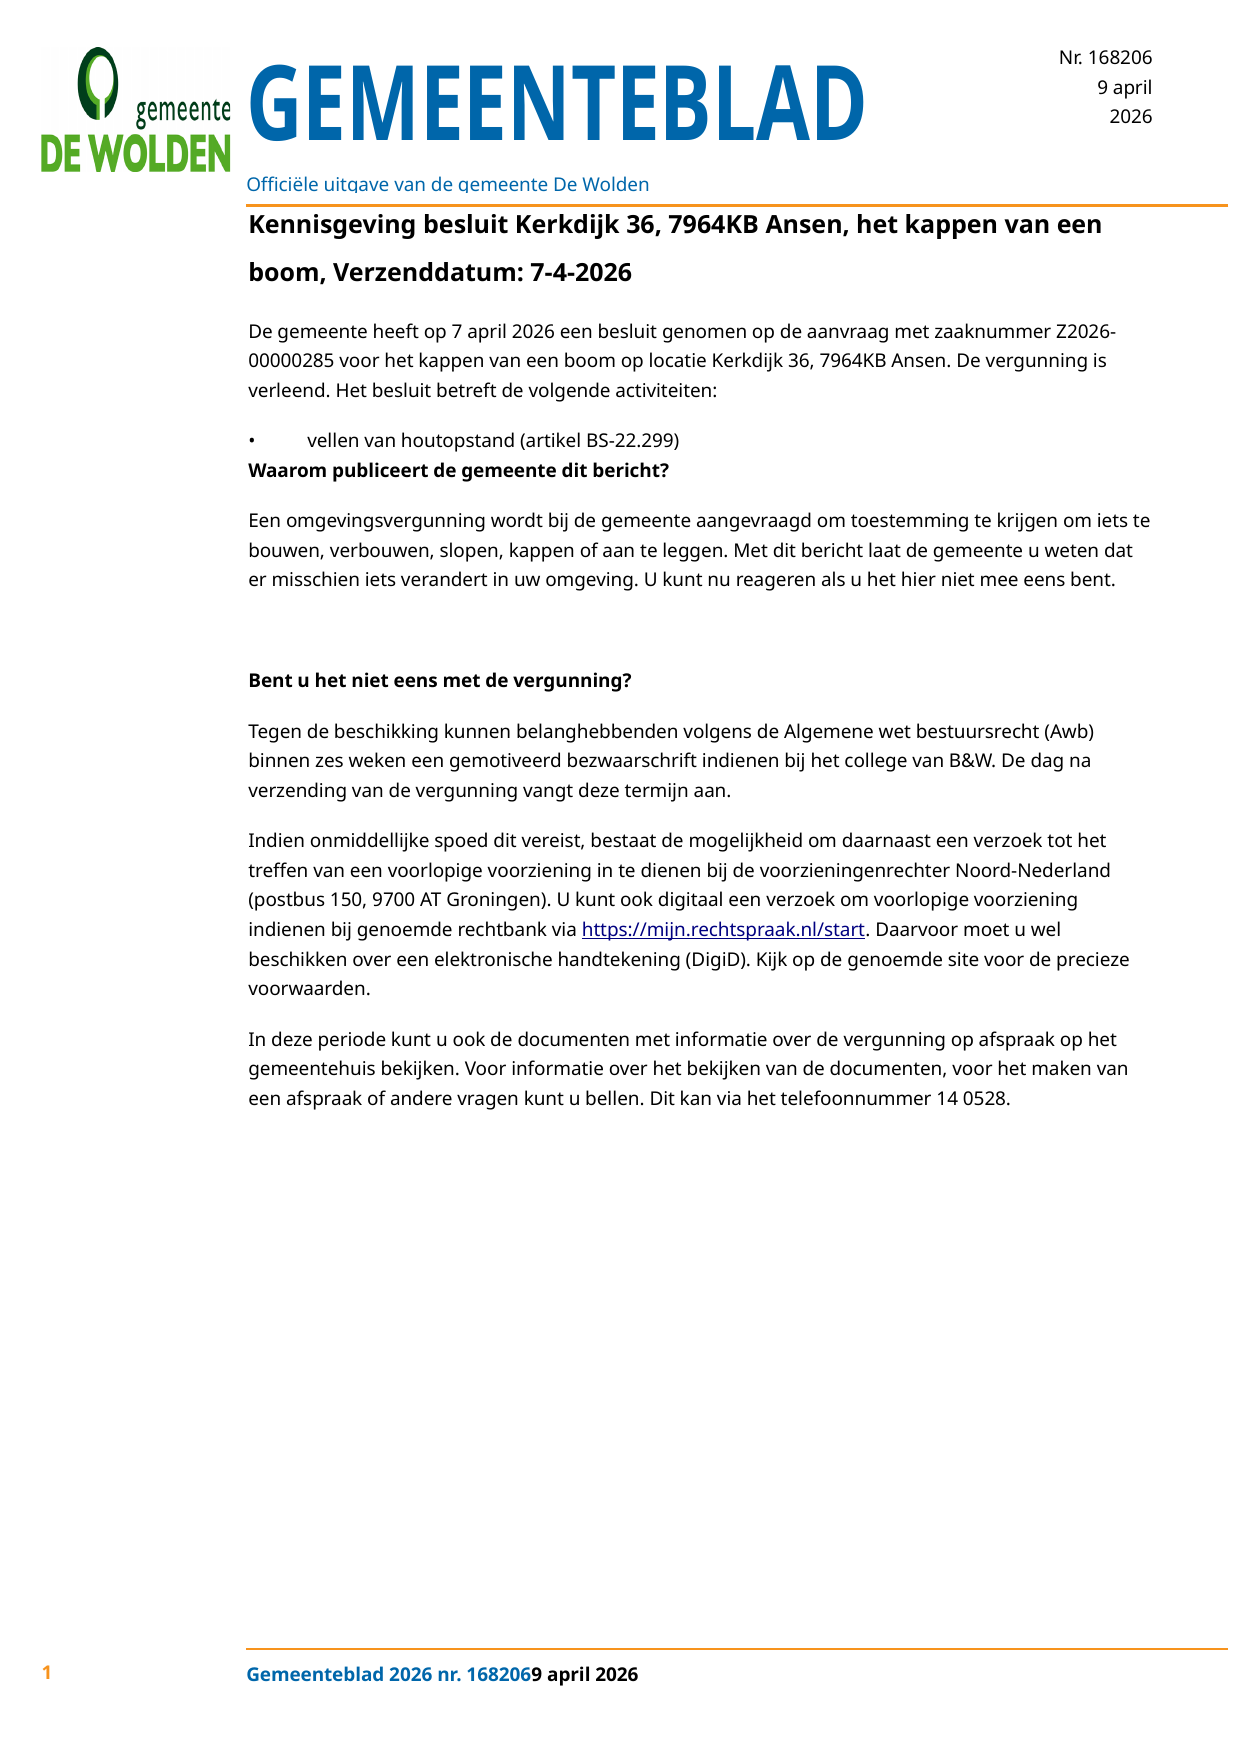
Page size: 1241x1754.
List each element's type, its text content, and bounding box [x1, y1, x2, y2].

text De gemeente heeft op 7 april 2026 een besluit genomen op de aanvraag met zaaknummer Z2026-00000285 voor het kappen van een boom op locatie Kerkdijk 36, 7964KB Ansen. De vergunning is verleend. Het besluit betreft de volgende activiteiten: [248, 318, 1152, 403]
text Bent u het niet eens met de vergunning? [248, 667, 1152, 693]
picture [41, 47, 231, 172]
list vellen van houtopstand (artikel BS-22.299) [248, 427, 1152, 453]
text In deze periode kunt u ook de documenten met informatie over de vergunning op afspraak op het gemeentehuis bekijken. Voor informatie over het bekijken van de documenten, voor het maken van een afspraak of andere vragen kunt u bellen. Dit kan via het telefoonnummer 14 0528. [248, 1026, 1152, 1111]
text Kennisgeving besluit Kerkdijk 36, 7964KB Ansen, het kappen van een boom, Verzenddatum: 7-4-2026 [248, 207, 1152, 288]
text Een omgevingsvergunning wordt bij de gemeente aangevraagd om toestemming te krijgen om iets te bouwen, verbouwen, slopen, kappen of aan te leggen. Met dit bericht laat de gemeente u weten dat er misschien iets verandert in uw omgeving. U kunt nu reageren als u het hier niet mee eens bent. [248, 507, 1152, 592]
text Waarom publiceert de gemeente dit bericht? [248, 457, 1152, 483]
text Indien onmiddellijke spoed dit vereist, bestaat de mogelijkheid om daarnaast een verzoek tot het treffen van een voorlopige voorziening in te dienen bij de voorzieningenrechter Noord-Nederland (postbus 150, 9700 AT Groningen). U kunt ook digitaal een verzoek om voorlopige voorziening indienen bij genoemde rechtbank via https://mijn.rechtspraak.nl/start. Daarvoor moet u wel beschikken over een elektronische handtekening (DigiD). Kijk op de genoemde site voor de precieze voorwaarden. [248, 827, 1152, 1001]
text Tegen de beschikking kunnen belanghebbenden volgens de Algemene wet bestuursrecht (Awb) binnen zes weken een gemotiveerd bezwaarschrift indienen bij het college van B&W. De dag na verzending van de vergunning vangt deze termijn aan. [248, 718, 1152, 803]
